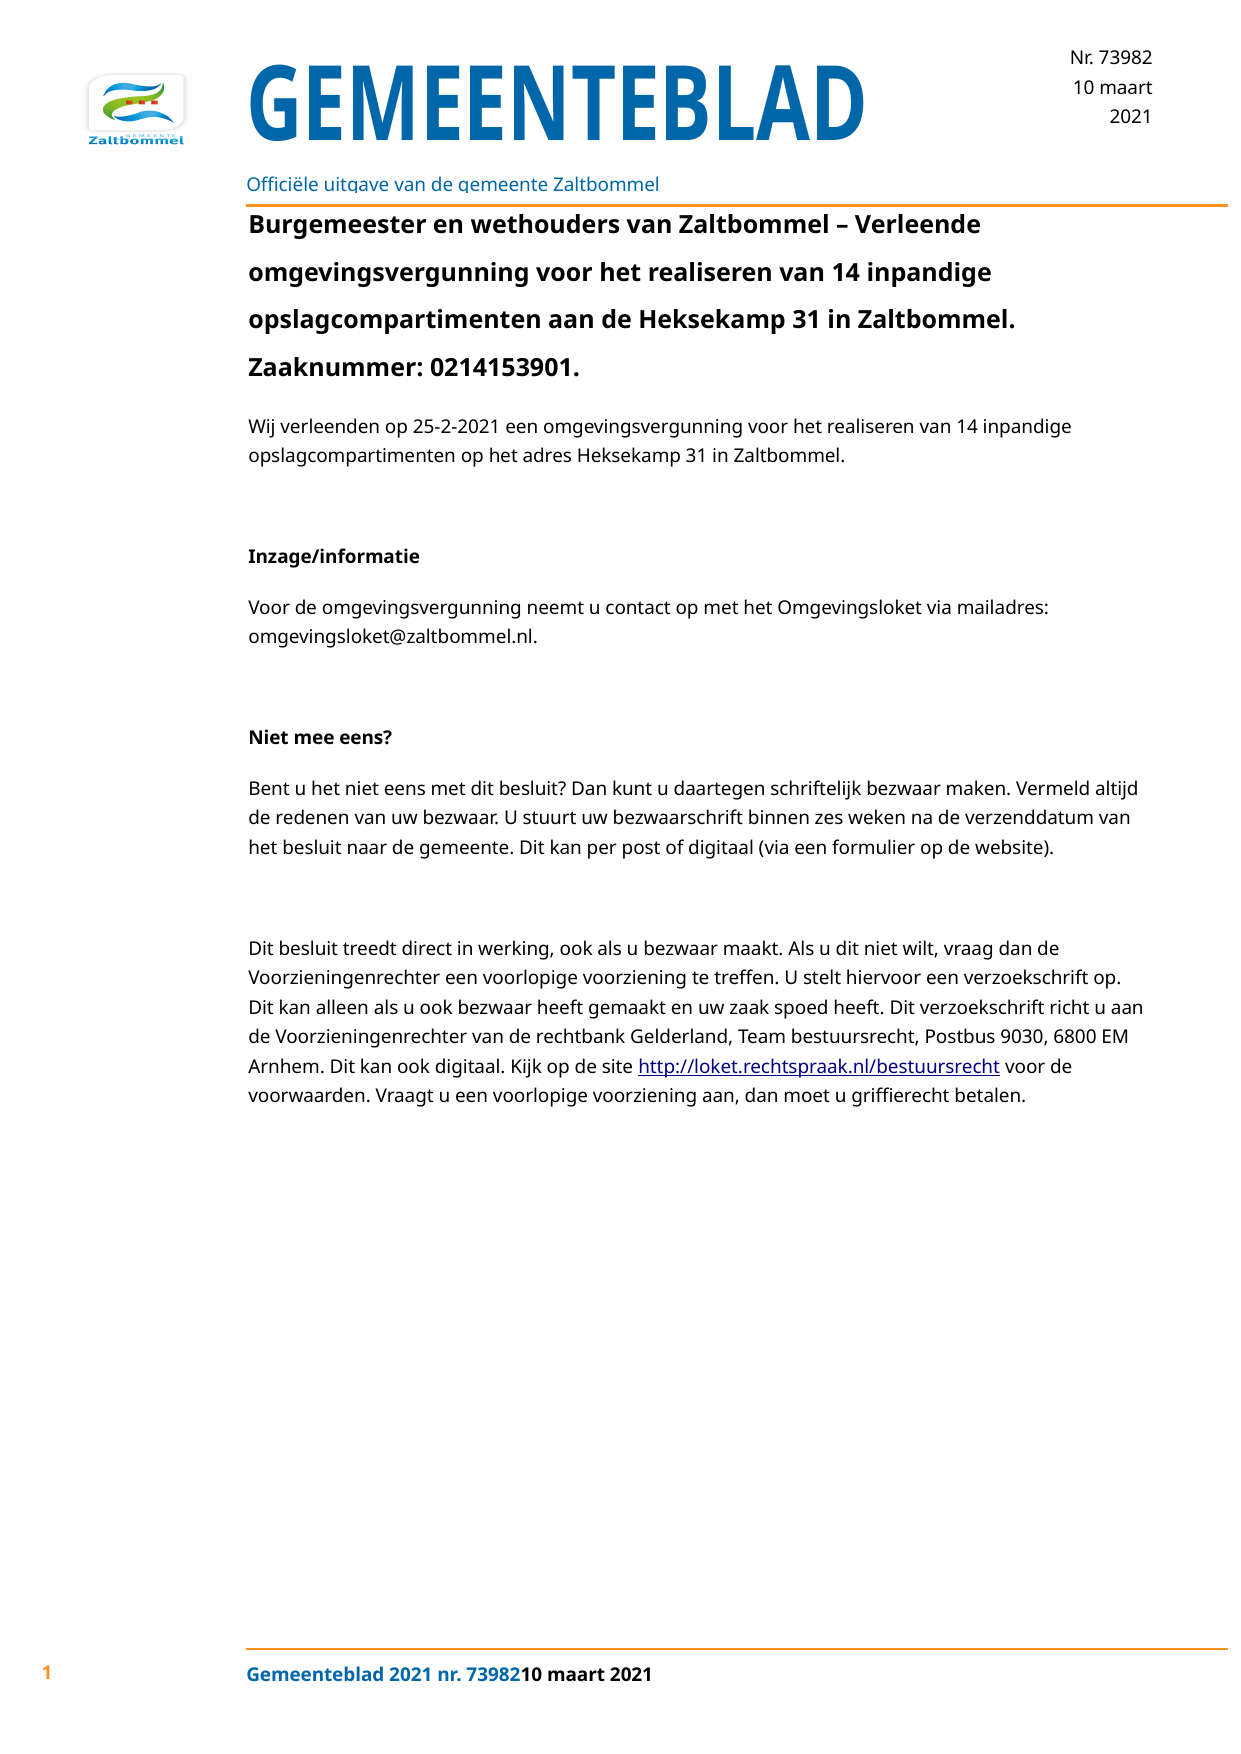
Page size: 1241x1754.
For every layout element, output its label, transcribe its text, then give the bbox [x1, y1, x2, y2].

text Bent u het niet eens met dit besluit? Dan kunt u daartegen schriftelijk bezwaar maken. Vermeld altijd de redenen van uw bezwaar. U stuurt uw bezwaarschrift binnen zes weken na de verzenddatum van het besluit naar de gemeente. Dit kan per post of digitaal (via een formulier op de website). [248, 775, 1152, 860]
text Dit besluit treedt direct in werking, ook als u bezwaar maakt. Als u dit niet wilt, vraag dan de Voorzieningenrechter een voorlopige voorziening te treffen. U stelt hiervoor een verzoekschrift op. Dit kan alleen als u ook bezwaar heeft gemaakt en uw zaak spoed heeft. Dit verzoekschrift richt u aan de Voorzieningenrechter van de rechtbank Gelderland, Team bestuursrecht, Postbus 9030, 6800 EM Arnhem. Dit kan ook digitaal. Kijk op de site http://loket.rechtspraak.nl/bestuursrecht voor de voorwaarden. Vraagt u een voorlopige voorziening aan, dan moet u griffierecht betalen. [248, 935, 1152, 1108]
text Inzage/informatie [248, 543, 1152, 569]
text Niet mee eens? [248, 724, 1152, 750]
text Wij verleenden op 25-2-2021 een omgevingsvergunning voor het realiseren van 14 inpandige opslagcompartimenten op het adres Heksekamp 31 in Zaltbommel. [248, 413, 1152, 468]
picture [41, 47, 231, 172]
text Voor de omgevingsvergunning neemt u contact op met het Omgevingsloket via mailadres: omgevingsloket@zaltbommel.nl. [248, 594, 1152, 649]
text Burgemeester en wethouders van Zaltbommel – Verleende omgevingsvergunning voor het realiseren van 14 inpandige opslagcompartimenten aan de Heksekamp 31 in Zaltbommel. Zaaknummer: 0214153901. [248, 207, 1152, 384]
